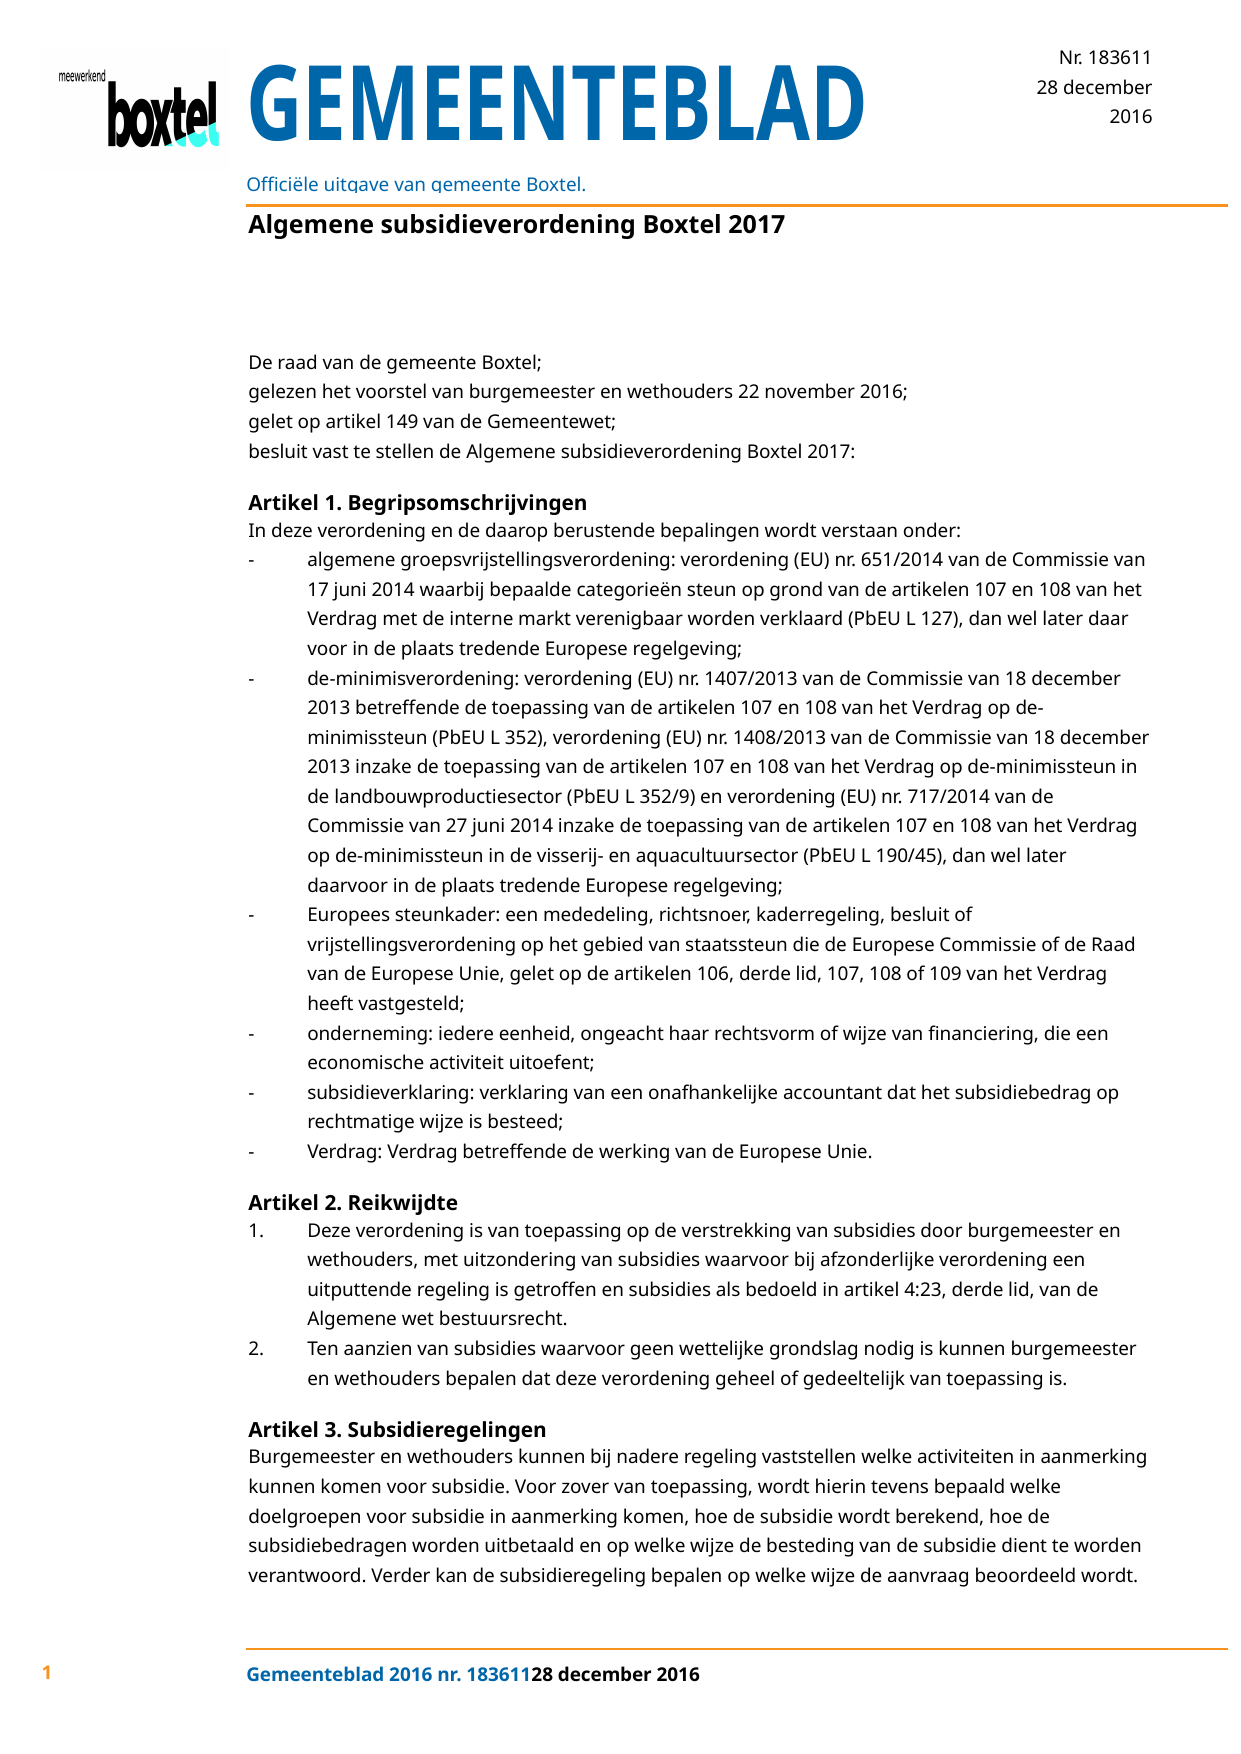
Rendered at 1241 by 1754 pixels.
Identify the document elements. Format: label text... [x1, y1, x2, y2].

list onderneming: iedere eenheid, ongeacht haar rechtsvorm of wijze van financiering, die een economische activiteit uitoefent; [248, 1020, 1152, 1075]
text gelet op artikel 149 van de Gemeentewet; [248, 408, 1152, 434]
list Europees steunkader: een mededeling, richtsnoer, kaderregeling, besluit of vrijstellingsverordening op het gebied van staatssteun die de Europese Commissie of de Raad van de Europese Unie, gelet op de artikelen 106, derde lid, 107, 108 of 109 van het Verdrag heeft vastgesteld; [248, 901, 1152, 1016]
picture [41, 47, 231, 172]
text Artikel 1. Begripsomschrijvingen [248, 488, 1152, 517]
list Deze verordening is van toepassing op de verstrekking van subsidies door burgemeester en wethouders, met uitzondering van subsidies waarvoor bij afzonderlijke verordening een uitputtende regeling is getroffen en subsidies als bedoeld in artikel 4:23, derde lid, van de Algemene wet bestuursrecht. [248, 1217, 1152, 1331]
list Ten aanzien van subsidies waarvoor geen wettelijke grondslag nodig is kunnen burgemeester en wethouders bepalen dat deze verordening geheel of gedeeltelijk van toepassing is. [248, 1335, 1152, 1391]
list algemene groepsvrijstellingsverordening: verordening (EU) nr. 651/2014 van de Commissie van 17 juni 2014 waarbij bepaalde categorieën steun op grond van de artikelen 107 en 108 van het Verdrag met de interne markt verenigbaar worden verklaard (PbEU L 127), dan wel later daar voor in de plaats tredende Europese regelgeving; [248, 546, 1152, 661]
text Artikel 2. Reikwijdte [248, 1188, 1152, 1217]
list subsidieverklaring: verklaring van een onafhankelijke accountant dat het subsidiebedrag op rechtmatige wijze is besteed; [248, 1079, 1152, 1134]
text Artikel 3. Subsidieregelingen [248, 1415, 1152, 1444]
text Burgemeester en wethouders kunnen bij nadere regeling vaststellen welke activiteiten in aanmerking kunnen komen voor subsidie. Voor zover van toepassing, wordt hierin tevens bepaald welke doelgroepen voor subsidie in aanmerking komen, hoe de subsidie wordt berekend, hoe de subsidiebedragen worden uitbetaald en op welke wijze de besteding van de subsidie dient te worden verantwoord. Verder kan de subsidieregeling bepalen op welke wijze de aanvraag beoordeeld wordt. [248, 1444, 1152, 1588]
text gelezen het voorstel van burgemeester en wethouders 22 november 2016; [248, 379, 1152, 404]
list de-minimisverordening: verordening (EU) nr. 1407/2013 van de Commissie van 18 december 2013 betreffende de toepassing van de artikelen 107 en 108 van het Verdrag op de-minimissteun (PbEU L 352), verordening (EU) nr. 1408/2013 van de Commissie van 18 december 2013 inzake de toepassing van de artikelen 107 en 108 van het Verdrag op de-minimissteun in de landbouwproductiesector (PbEU L 352/9) en verordening (EU) nr. 717/2014 van de Commissie van 27 juni 2014 inzake de toepassing van de artikelen 107 en 108 van het Verdrag op de-minimissteun in de visserij- en aquacultuursector (PbEU L 190/45), dan wel later daarvoor in de plaats tredende Europese regelgeving; [248, 665, 1152, 897]
text De raad van de gemeente Boxtel; [248, 349, 1152, 375]
list Verdrag: Verdrag betreffende de werking van de Europese Unie. [248, 1138, 1152, 1164]
text besluit vast te stellen de Algemene subsidieverordening Boxtel 2017: [248, 438, 1152, 464]
text In deze verordening en de daarop berustende bepalingen wordt verstaan onder: [248, 517, 1152, 542]
text Algemene subsidieverordening Boxtel 2017 [248, 207, 1152, 241]
